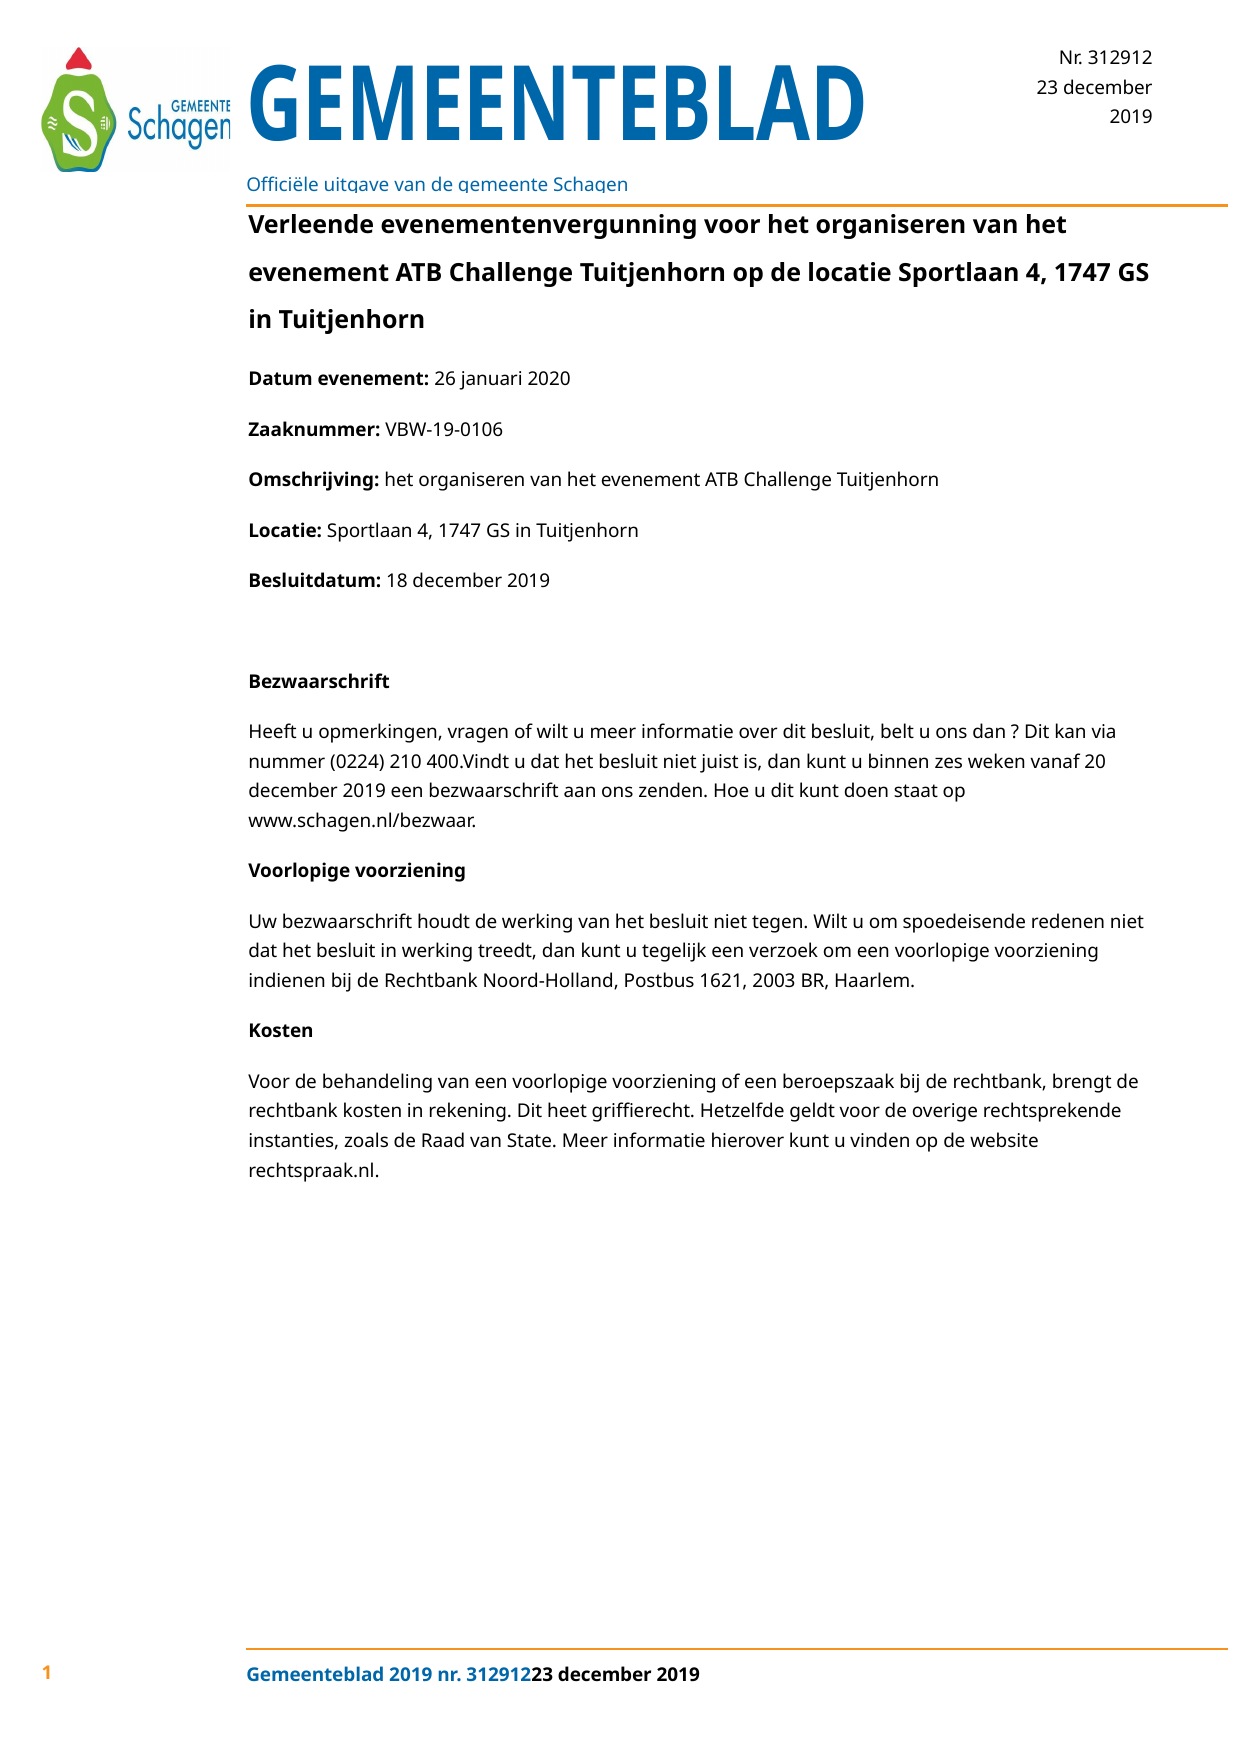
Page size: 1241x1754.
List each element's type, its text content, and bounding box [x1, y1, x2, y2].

text Zaaknummer: VBW-19-0106 [248, 416, 1152, 442]
text Heeft u opmerkingen, vragen of wilt u meer informatie over dit besluit, belt u ons dan ? Dit kan via nummer (0224) 210 400.Vindt u dat het besluit niet juist is, dan kunt u binnen zes weken vanaf 20 december 2019 een bezwaarschrift aan ons zenden. Hoe u dit kunt doen staat op www.schagen.nl/bezwaar. [248, 718, 1152, 833]
text Omschrijving: het organiseren van het evenement ATB Challenge Tuitjenhorn [248, 466, 1152, 492]
text Kosten [248, 1018, 1152, 1043]
text Uw bezwaarschrift houdt de werking van het besluit niet tegen. Wilt u om spoedeisende redenen niet dat het besluit in werking treedt, dan kunt u tegelijk een verzoek om een voorlopige voorziening indienen bij de Rechtbank Noord-Holland, Postbus 1621, 2003 BR, Haarlem. [248, 908, 1152, 993]
text Besluitdatum: 18 december 2019 [248, 567, 1152, 593]
text Locatie: Sportlaan 4, 1747 GS in Tuitjenhorn [248, 517, 1152, 542]
text Verleende evenementenvergunning voor het organiseren van het evenement ATB Challenge Tuitjenhorn op de locatie Sportlaan 4, 1747 GS in Tuitjenhorn [248, 207, 1152, 336]
text Bezwaarschrift [248, 668, 1152, 694]
text Datum evenement: 26 januari 2020 [248, 366, 1152, 391]
text Voor de behandeling van een voorlopige voorziening of een beroepszaak bij de rechtbank, brengt de rechtbank kosten in rekening. Dit heet griffierecht. Hetzelfde geldt voor de overige rechtsprekende instanties, zoals de Raad van State. Meer informatie hierover kunt u vinden op de website rechtspraak.nl. [248, 1068, 1152, 1182]
text Voorlopige voorziening [248, 858, 1152, 883]
picture [41, 47, 231, 172]
